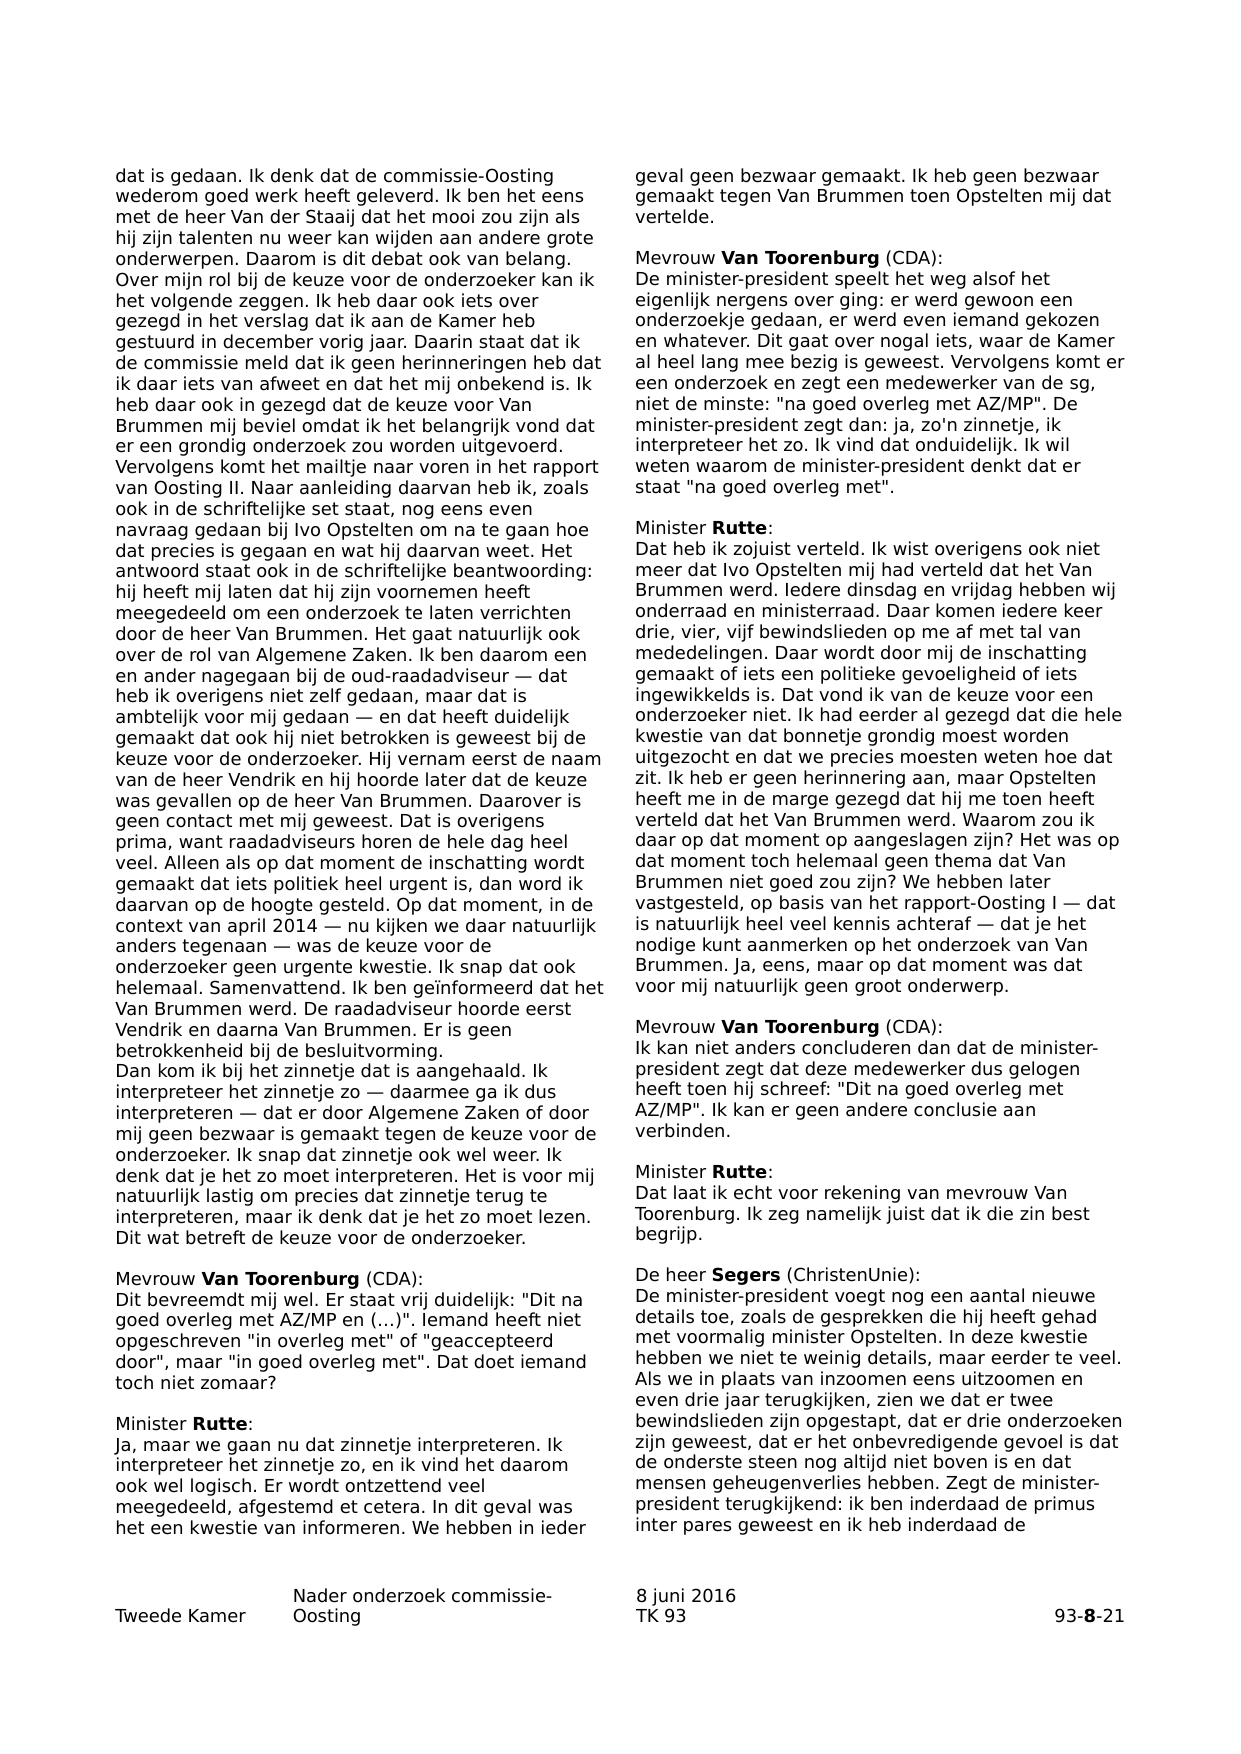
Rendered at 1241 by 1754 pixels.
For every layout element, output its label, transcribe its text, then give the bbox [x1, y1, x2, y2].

text dat is gedaan. Ik denk dat de commissie-Oosting wederom goed werk heeft geleverd. Ik ben het eens met de heer Van der Staaij dat het mooi zou zijn als hij zijn talenten nu weer kan wijden aan andere grote onderwerpen. Daarom is dit debat ook van belang. [115, 165, 605, 269]
text Mevrouw Van Toorenburg (CDA): [635, 1017, 1125, 1037]
text Mevrouw Van Toorenburg (CDA): [115, 1269, 605, 1289]
text Minister Rutte: [635, 518, 1125, 538]
text Ja, maar we gaan nu dat zinnetje interpreteren. Ik interpreteer het zinnetje zo, en ik vind het daarom ook wel logisch. Er wordt ontzettend veel meegedeeld, afgestemd et cetera. In dit geval was het een kwestie van informeren. We hebben in ieder [115, 1434, 605, 1538]
text Ik kan niet anders concluderen dan dat de minister-president zegt dat deze medewerker dus gelogen heeft toen hij schreef: "Dit na goed overleg met AZ/MP". Ik kan er geen andere conclusie aan verbinden. [635, 1037, 1125, 1142]
text Dan kom ik bij het zinnetje dat is aangehaald. Ik interpreteer het zinnetje zo — daarmee ga ik dus interpreteren — dat er door Algemene Zaken of door mij geen bezwaar is gemaakt tegen de keuze voor de onderzoeker. Ik snap dat zinnetje ook wel weer. Ik denk dat je het zo moet interpreteren. Het is voor mij natuurlijk lastig om precies dat zinnetje terug te interpreteren, maar ik denk dat je het zo moet lezen. Dit wat betreft de keuze voor de onderzoeker. [115, 1061, 605, 1249]
text De minister-president voegt nog een aantal nieuwe details toe, zoals de gesprekken die hij heeft gehad met voormalig minister Opstelten. In deze kwestie hebben we niet te weinig details, maar eerder te veel. Als we in plaats van inzoomen eens uitzoomen en even drie jaar terugkijken, zien we dat er twee bewindslieden zijn opgestapt, dat er drie onderzoeken zijn geweest, dat er het onbevredigende gevoel is dat de onderste steen nog altijd niet boven is en dat mensen geheugenverlies hebben. Zegt de minister-president terugkijkend: ik ben inderdaad de primus inter pares geweest en ik heb inderdaad de [635, 1286, 1125, 1536]
text Mevrouw Van Toorenburg (CDA): [635, 248, 1125, 268]
text De heer Segers (ChristenUnie): [635, 1265, 1125, 1286]
text Dat heb ik zojuist verteld. Ik wist overigens ook niet meer dat Ivo Opstelten mij had verteld dat het Van Brummen werd. Iedere dinsdag en vrijdag hebben wij onderraad en ministerraad. Daar komen iedere keer drie, vier, vijf bewindslieden op me af met tal van mededelingen. Daar wordt door mij de inschatting gemaakt of iets een politieke gevoeligheid of iets ingewikkelds is. Dat vond ik van de keuze voor een onderzoeker niet. Ik had eerder al gezegd dat die hele kwestie van dat bonnetje grondig moest worden uitgezocht en dat we precies moesten weten hoe dat zit. Ik heb er geen herinnering aan, maar Opstelten heeft me in de marge gezegd dat hij me toen heeft verteld dat het Van Brummen werd. Waarom zou ik daar op dat moment op aangeslagen zijn? Het was op dat moment toch helemaal geen thema dat Van Brummen niet goed zou zijn? We hebben later vastgesteld, op basis van het rapport-Oosting I — dat is natuurlijk heel veel kennis achteraf — dat je het nodige kunt aanmerken op het onderzoek van Van Brummen. Ja, eens, maar op dat moment was dat voor mij natuurlijk geen groot onderwerp. [635, 538, 1125, 997]
text Dat laat ik echt voor rekening van mevrouw Van Toorenburg. Ik zeg namelijk juist dat ik die zin best begrijp. [635, 1182, 1125, 1245]
text geval geen bezwaar gemaakt. Ik heb geen bezwaar gemaakt tegen Van Brummen toen Opstelten mij dat vertelde. [635, 165, 1125, 228]
text Dit bevreemdt mij wel. Er staat vrij duidelijk: "Dit na goed overleg met AZ/MP en (…)". Iemand heeft niet opgeschreven "in overleg met" of "geaccepteerd door", maar "in goed overleg met". Dat doet iemand toch niet zomaar? [115, 1289, 605, 1393]
text Minister Rutte: [635, 1162, 1125, 1182]
text Over mijn rol bij de keuze voor de onderzoeker kan ik het volgende zeggen. Ik heb daar ook iets over gezegd in het verslag dat ik aan de Kamer heb gestuurd in december vorig jaar. Daarin staat dat ik de commissie meld dat ik geen herinneringen heb dat ik daar iets van afweet en dat het mij onbekend is. Ik heb daar ook in gezegd dat de keuze voor Van Brummen mij beviel omdat ik het belangrijk vond dat er een grondig onderzoek zou worden uitgevoerd. Vervolgens komt het mailtje naar voren in het rapport van Oosting II. Naar aanleiding daarvan heb ik, zoals ook in de schriftelijke set staat, nog eens even navraag gedaan bij Ivo Opstelten om na te gaan hoe dat precies is gegaan en wat hij daarvan weet. Het antwoord staat ook in de schriftelijke beantwoording: hij heeft mij laten dat hij zijn voornemen heeft meegedeeld om een onderzoek te laten verrichten door de heer Van Brummen. Het gaat natuurlijk ook over de rol van Algemene Zaken. Ik ben daarom een en ander nagegaan bij de oud-raadadviseur — dat heb ik overigens niet zelf gedaan, maar dat is ambtelijk voor mij gedaan — en dat heeft duidelijk gemaakt dat ook hij niet betrokken is geweest bij de keuze voor de onderzoeker. Hij vernam eerst de naam van de heer Vendrik en hij hoorde later dat de keuze was gevallen op de heer Van Brummen. Daarover is geen contact met mij geweest. Dat is overigens prima, want raadadviseurs horen de hele dag heel veel. Alleen als op dat moment de inschatting wordt gemaakt dat iets politiek heel urgent is, dan word ik daarvan op de hoogte gesteld. Op dat moment, in de context van april 2014 — nu kijken we daar natuurlijk anders tegenaan — was de keuze voor de onderzoeker geen urgente kwestie. Ik snap dat ook helemaal. Samenvattend. Ik ben geïnformeerd dat het Van Brummen werd. De raadadviseur hoorde eerst Vendrik en daarna Van Brummen. Er is geen betrokkenheid bij de besluitvorming. [115, 269, 605, 1061]
text Minister Rutte: [115, 1413, 605, 1434]
text De minister-president speelt het weg alsof het eigenlijk nergens over ging: er werd gewoon een onderzoekje gedaan, er werd even iemand gekozen en whatever. Dit gaat over nogal iets, waar de Kamer al heel lang mee bezig is geweest. Vervolgens komt er een onderzoek en zegt een medewerker van de sg, niet de minste: "na goed overleg met AZ/MP". De minister-president zegt dan: ja, zo'n zinnetje, ik interpreteer het zo. Ik vind dat onduidelijk. Ik wil weten waarom de minister-president denkt dat er staat "na goed overleg met". [635, 268, 1125, 498]
